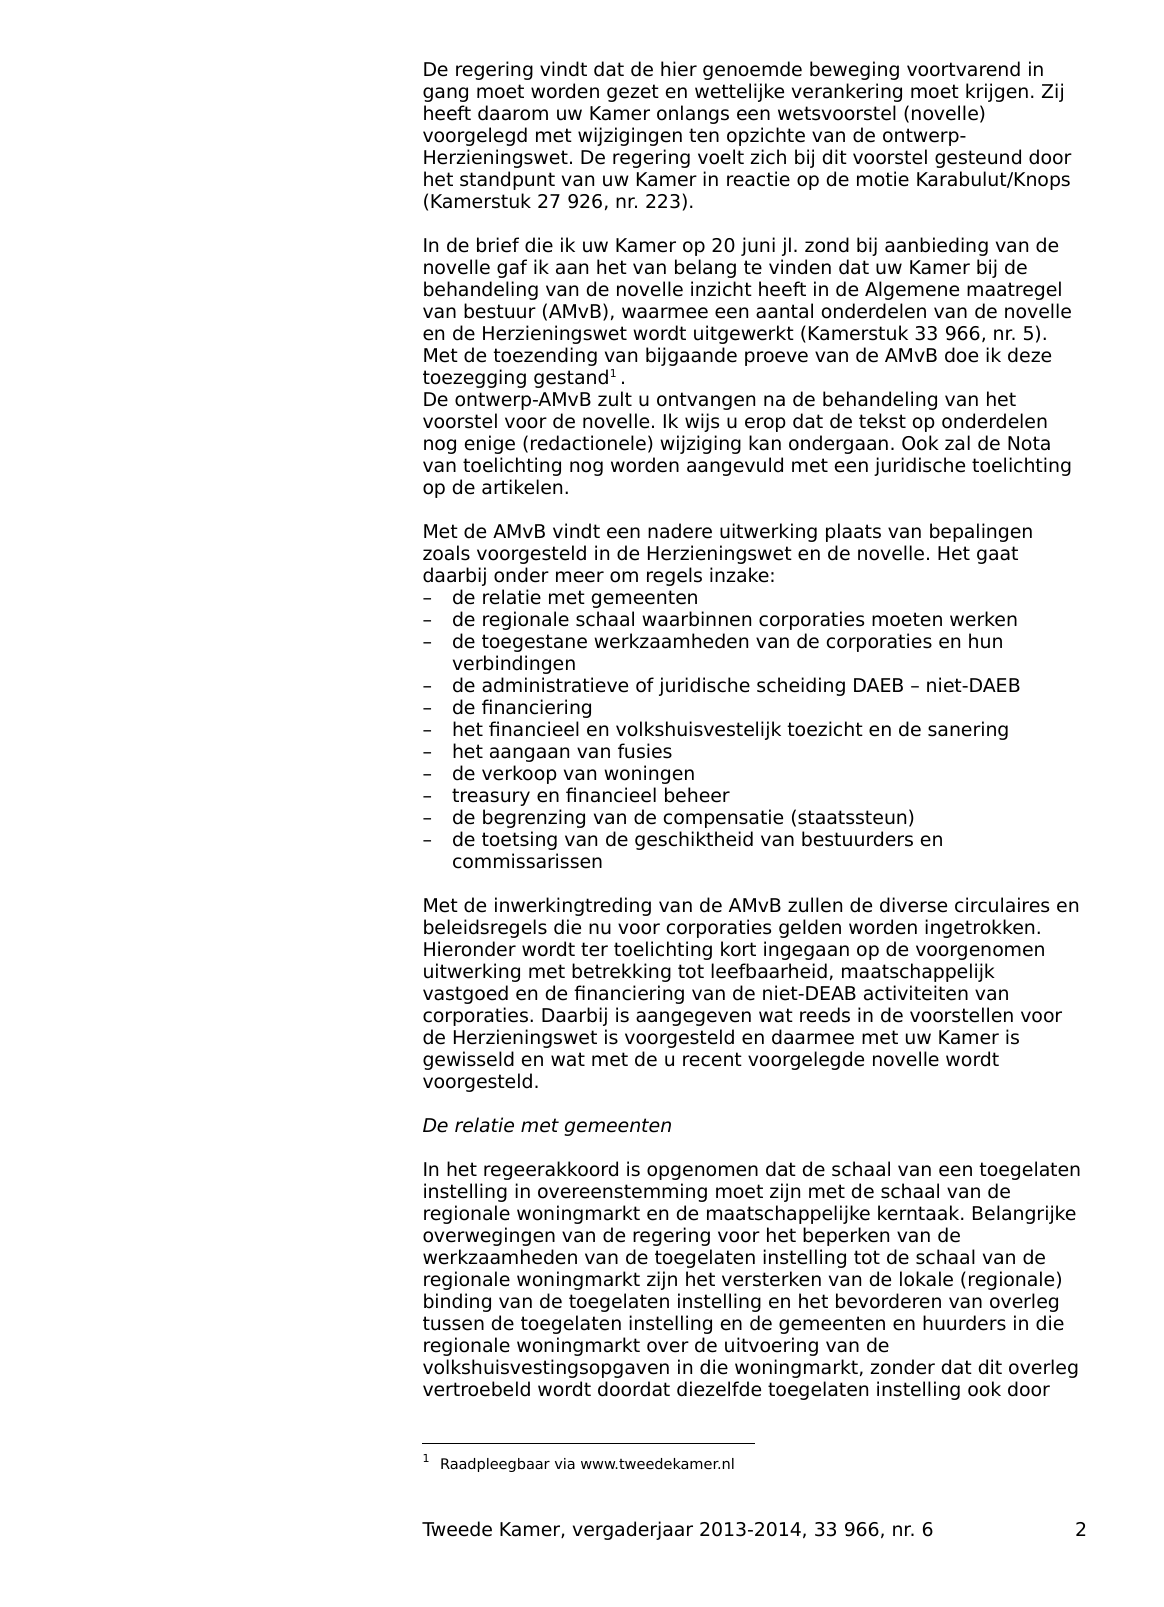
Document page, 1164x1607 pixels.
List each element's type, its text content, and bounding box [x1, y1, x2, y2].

text – de toetsing van de geschiktheid van bestuurders en commissarissen [422, 829, 1087, 873]
text – de relatie met gemeenten [422, 587, 1087, 609]
text – het aangaan van fusies [422, 741, 1087, 763]
text – de begrenzing van de compensatie (staatssteun) [422, 807, 1087, 829]
text – de financiering [422, 697, 1087, 719]
text – het financieel en volkshuisvestelijk toezicht en de sanering [422, 719, 1087, 741]
text Raadpleegbaar via www.tweedekamer.nl [422, 1452, 1087, 1474]
text – de verkoop van woningen [422, 763, 1087, 785]
text Hieronder wordt ter toelichting kort ingegaan op de voorgenomen uitwerking met betrekking tot leefbaarheid, maatschappelijk vastgoed en de financiering van de niet-DEAB activiteiten van corporaties. Daarbij is aangegeven wat reeds in de voorstellen voor de Herzieningswet is voorgesteld en daarmee met uw Kamer is gewisseld en wat met de u recent voorgelegde novelle wordt voorgesteld. [422, 939, 1087, 1093]
text Met de inwerkingtreding van de AMvB zullen de diverse circulaires en beleidsregels die nu voor corporaties gelden worden ingetrokken. [422, 895, 1087, 939]
text De ontwerp-AMvB zult u ontvangen na de behandeling van het voorstel voor de novelle. Ik wijs u erop dat de tekst op onderdelen nog enige (redactionele) wijziging kan ondergaan. Ook zal de Nota van toelichting nog worden aangevuld met een juridische toelichting op de artikelen. [422, 389, 1087, 499]
text In het regeerakkoord is opgenomen dat de schaal van een toegelaten instelling in overeenstemming moet zijn met de schaal van de regionale woningmarkt en de maatschappelijke kerntaak. Belangrijke overwegingen van de regering voor het beperken van de werkzaamheden van de toegelaten instelling tot de schaal van de regionale woningmarkt zijn het versterken van de lokale (regionale) binding van de toegelaten instelling en het bevorderen van overleg tussen de toegelaten instelling en de gemeenten en huurders in die regionale woningmarkt over de uitvoering van de volkshuisvestingsopgaven in die woningmarkt, zonder dat dit overleg vertroebeld wordt doordat diezelfde toegelaten instelling ook door [422, 1159, 1087, 1401]
text Met de AMvB vindt een nadere uitwerking plaats van bepalingen zoals voorgesteld in de Herzieningswet en de novelle. Het gaat daarbij onder meer om regels inzake: [422, 521, 1087, 587]
text – de toegestane werkzaamheden van de corporaties en hun verbindingen [422, 631, 1087, 675]
text – de regionale schaal waarbinnen corporaties moeten werken [422, 609, 1087, 631]
text De regering vindt dat de hier genoemde beweging voortvarend in gang moet worden gezet en wettelijke verankering moet krijgen. Zij heeft daarom uw Kamer onlangs een wetsvoorstel (novelle) voorgelegd met wijzigingen ten opzichte van de ontwerp-Herzieningswet. De regering voelt zich bij dit voorstel gesteund door het standpunt van uw Kamer in reactie op de motie Karabulut/Knops (Kamerstuk 27 926, nr. 223). [422, 59, 1087, 213]
text In de brief die ik uw Kamer op 20 juni jl. zond bij aanbieding van de novelle gaf ik aan het van belang te vinden dat uw Kamer bij de behandeling van de novelle inzicht heeft in de Algemene maatregel van bestuur (AMvB), waarmee een aantal onderdelen van de novelle en de Herzieningswet wordt uitgewerkt (Kamerstuk 33 966, nr. 5). Met de toezending van bijgaande proeve van de AMvB doe ik deze toezegging gestand. [422, 235, 1087, 389]
text – de administratieve of juridische scheiding DAEB – niet-DAEB [422, 675, 1087, 697]
text – treasury en financieel beheer [422, 785, 1087, 807]
subtitle De relatie met gemeenten [422, 1115, 1087, 1137]
